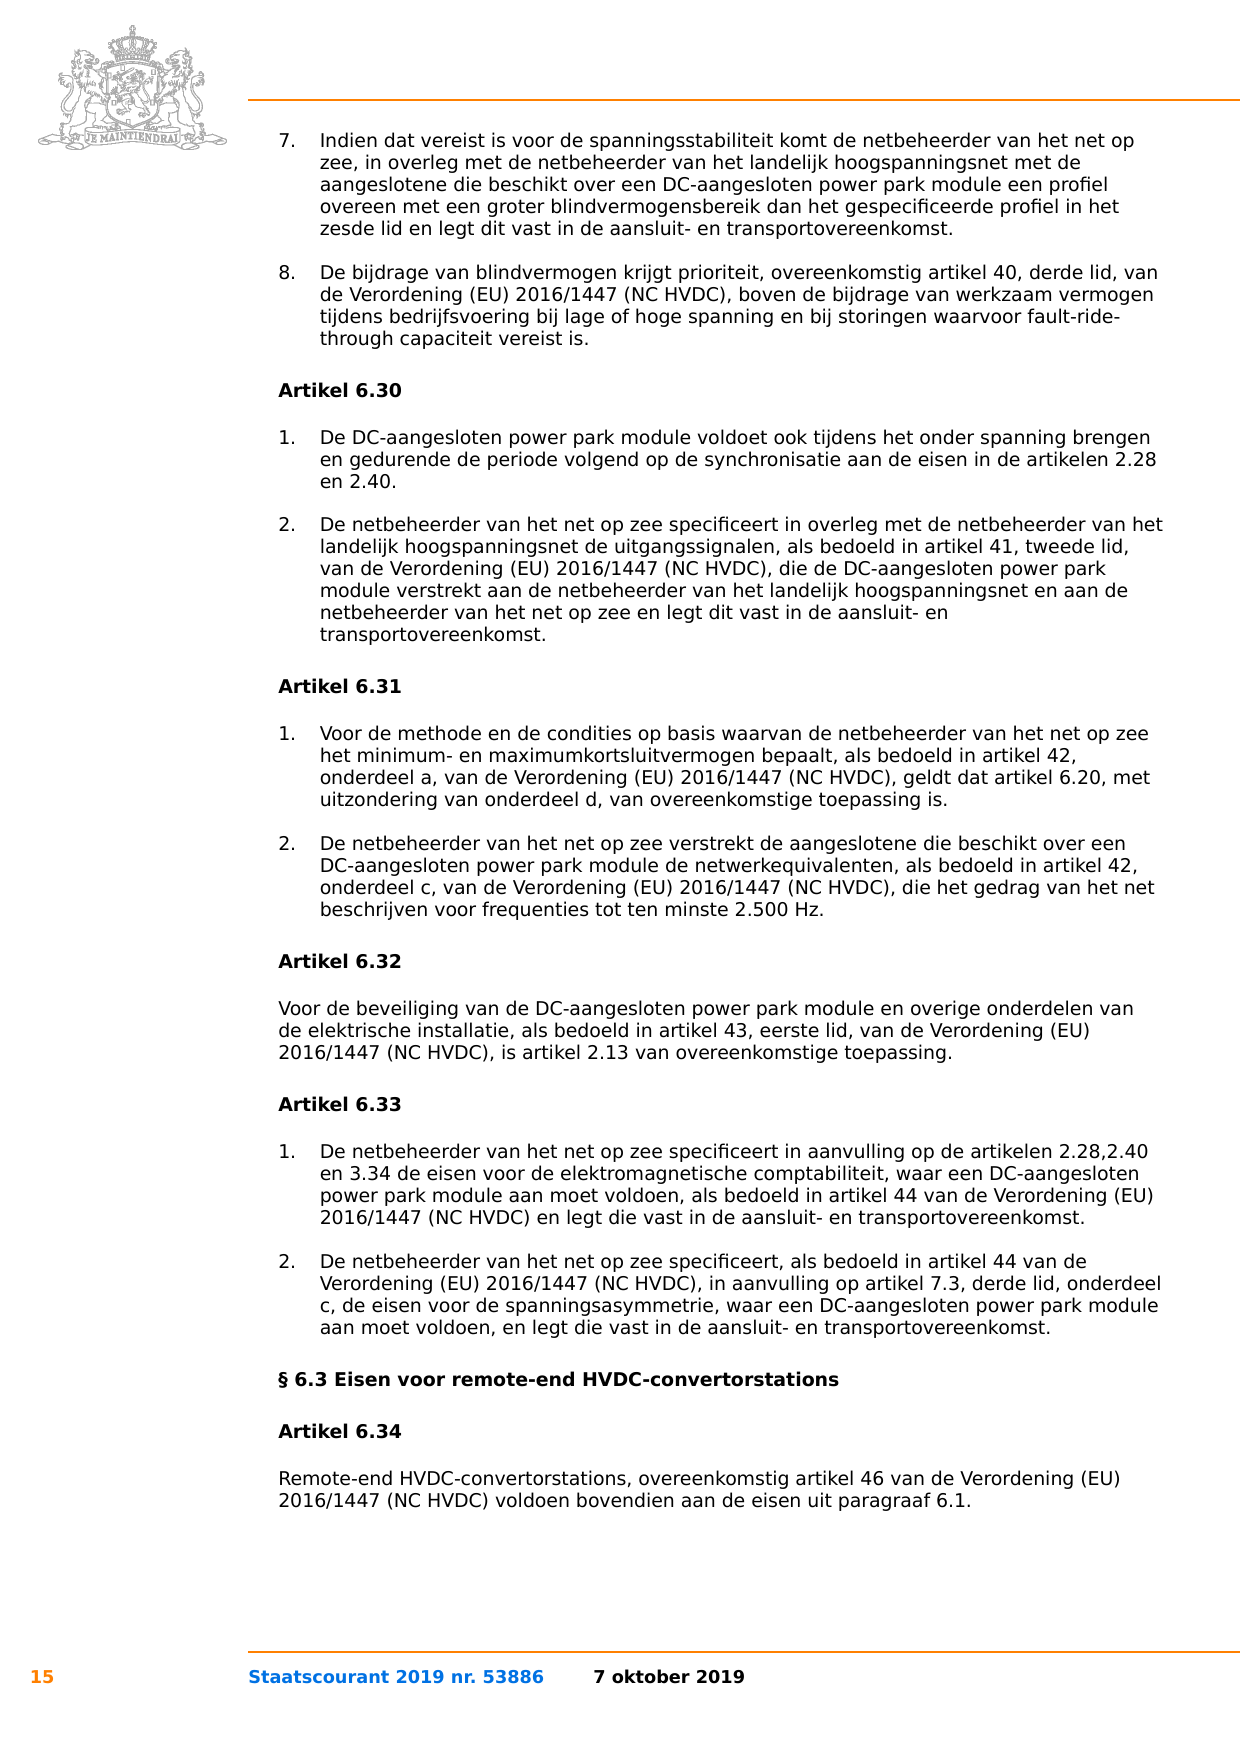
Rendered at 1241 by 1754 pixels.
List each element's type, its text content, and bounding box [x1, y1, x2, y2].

text 1. Voor de methode en de condities op basis waarvan de netbeheerder van het net op zee het minimum- en maximumkortsluitvermogen bepaalt, als bedoeld in artikel 42, onderdeel a, van de Verordening (EU) 2016/1447 (NC HVDC), geldt dat artikel 6.20, met uitzondering van onderdeel d, van overeenkomstige toepassing is. [278, 723, 1163, 811]
text 8. De bijdrage van blindvermogen krijgt prioriteit, overeenkomstig artikel 40, derde lid, van de Verordening (EU) 2016/1447 (NC HVDC), boven de bijdrage van werkzaam vermogen tijdens bedrijfsvoering bij lage of hoge spanning en bij storingen waarvoor fault-ride-through capaciteit vereist is. [278, 262, 1163, 349]
subtitle Artikel 6.34 [278, 1421, 1163, 1442]
text 1. De netbeheerder van het net op zee specificeert in aanvulling op de artikelen 2.28,2.40 en 3.34 de eisen voor de elektromagnetische comptabiliteit, waar een DC-aangesloten power park module aan moet voldoen, als bedoeld in artikel 44 van de Verordening (EU) 2016/1447 (NC HVDC) en legt die vast in de aansluit- en transportovereenkomst. [278, 1141, 1163, 1229]
text 1. De DC-aangesloten power park module voldoet ook tijdens het onder spanning brengen en gedurende de periode volgend op de synchronisatie aan de eisen in de artikelen 2.28 en 2.40. [278, 427, 1163, 492]
subtitle Artikel 6.31 [278, 676, 1163, 698]
text 7. Indien dat vereist is voor de spanningsstabiliteit komt de netbeheerder van het net op zee, in overleg met de netbeheerder van het landelijk hoogspanningsnet met de aangeslotene die beschikt over een DC-aangesloten power park module een profiel overeen met een groter blindvermogensbereik dan het gespecificeerde profiel in het zesde lid en legt dit vast in de aansluit- en transportovereenkomst. [278, 130, 1163, 240]
picture [38, 25, 227, 150]
text 2. De netbeheerder van het net op zee verstrekt de aangeslotene die beschikt over een DC-aangesloten power park module de netwerkequivalenten, als bedoeld in artikel 42, onderdeel c, van de Verordening (EU) 2016/1447 (NC HVDC), die het gedrag van het net beschrijven voor frequenties tot ten minste 2.500 Hz. [278, 833, 1163, 921]
text 2. De netbeheerder van het net op zee specificeert in overleg met de netbeheerder van het landelijk hoogspanningsnet de uitgangssignalen, als bedoeld in artikel 41, tweede lid, van de Verordening (EU) 2016/1447 (NC HVDC), die de DC-aangesloten power park module verstrekt aan de netbeheerder van het landelijk hoogspanningsnet en aan de netbeheerder van het net op zee en legt dit vast in de aansluit- en transportovereenkomst. [278, 514, 1163, 646]
text 2. De netbeheerder van het net op zee specificeert, als bedoeld in artikel 44 van de Verordening (EU) 2016/1447 (NC HVDC), in aanvulling op artikel 7.3, derde lid, onderdeel c, de eisen voor de spanningsasymmetrie, waar een DC-aangesloten power park module aan moet voldoen, en legt die vast in de aansluit- en transportovereenkomst. [278, 1251, 1163, 1338]
subtitle § 6.3 Eisen voor remote-end HVDC-convertorstations [278, 1368, 1163, 1391]
text Remote-end HVDC-convertorstations, overeenkomstig artikel 46 van de Verordening (EU) 2016/1447 (NC HVDC) voldoen bovendien aan de eisen uit paragraaf 6.1. [278, 1467, 1163, 1511]
subtitle Artikel 6.32 [278, 951, 1163, 973]
subtitle Artikel 6.30 [278, 379, 1163, 402]
text Voor de beveiliging van de DC-aangesloten power park module en overige onderdelen van de elektrische installatie, als bedoeld in artikel 43, eerste lid, van de Verordening (EU) 2016/1447 (NC HVDC), is artikel 2.13 van overeenkomstige toepassing. [278, 998, 1163, 1064]
subtitle Artikel 6.33 [278, 1094, 1163, 1116]
